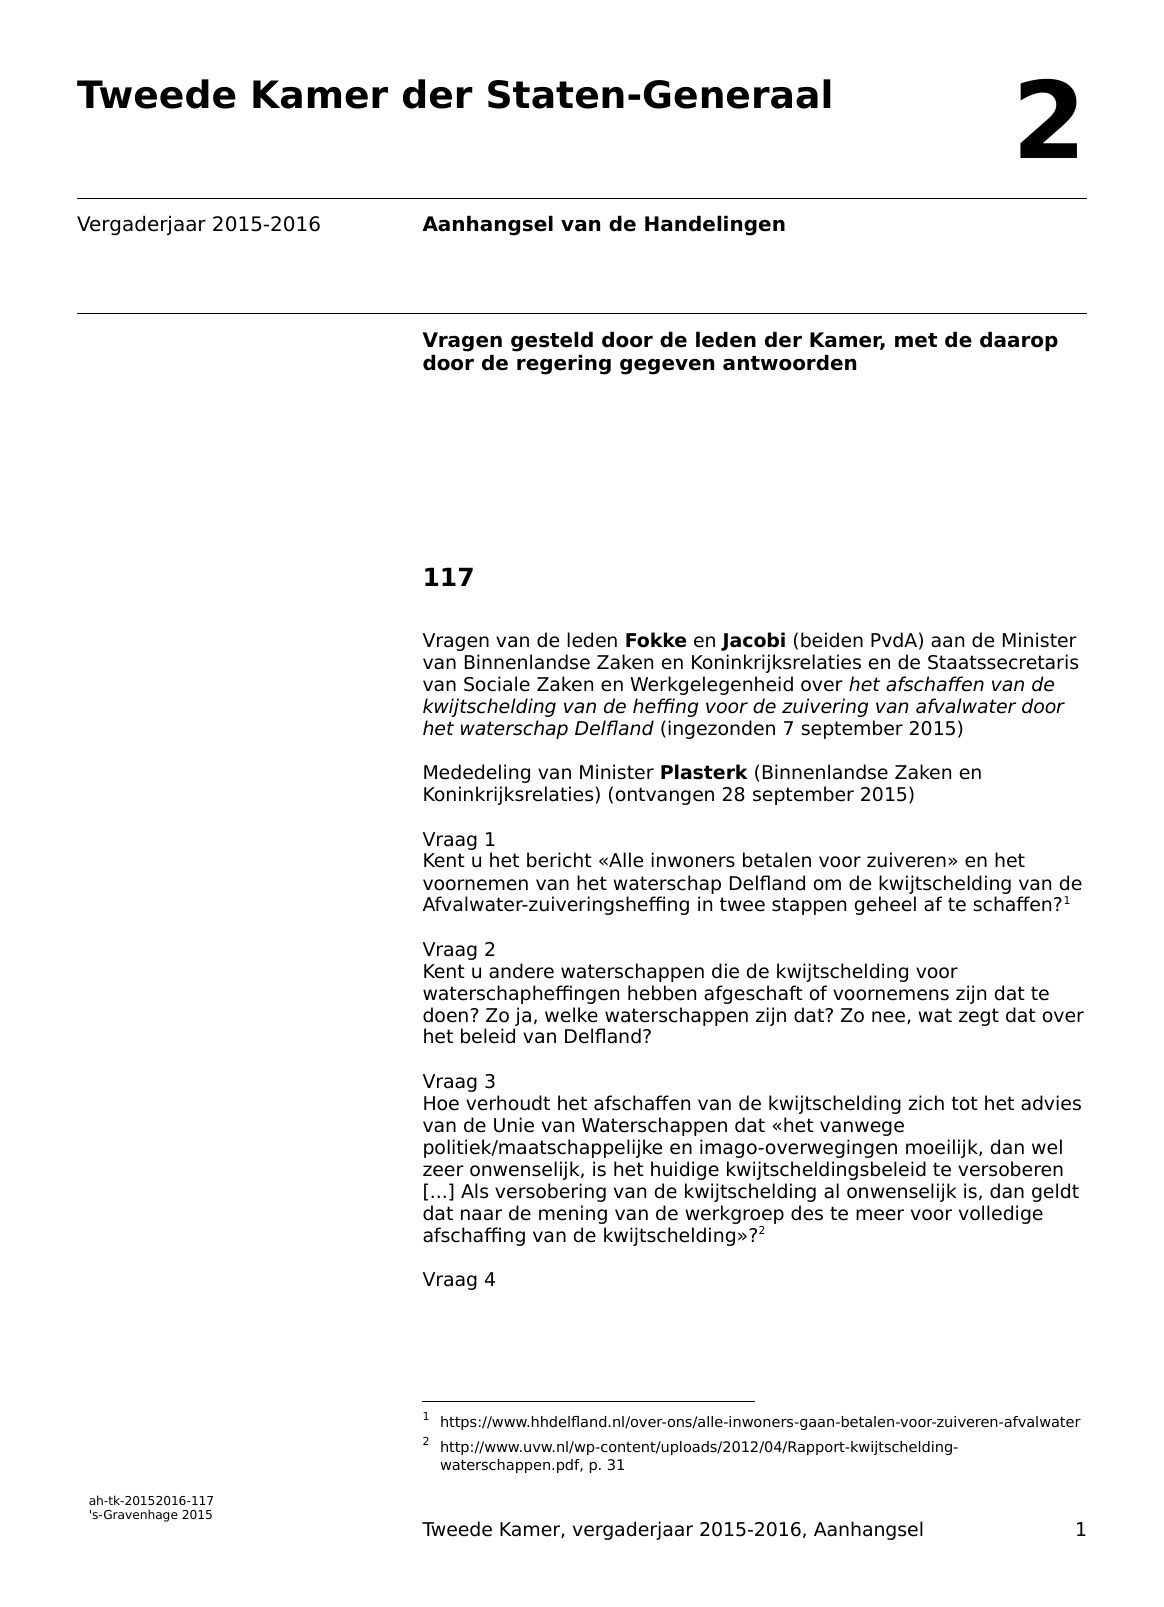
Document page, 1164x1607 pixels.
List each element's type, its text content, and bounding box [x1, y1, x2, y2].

text Hoe verhoudt het afschaffen van de kwijtschelding zich tot het advies van de Unie van Waterschappen dat «het vanwege politiek/maatschappelijke en imago-overwegingen moeilijk, dan wel zeer onwenselijk, is het huidige kwijtscheldingsbeleid te versoberen [...] Als versobering van de kwijtschelding al onwenselijk is, dan geldt dat naar de mening van de werkgroep des te meer voor volledige afschaffing van de kwijtschelding»? [422, 1093, 1087, 1246]
table_header Tweede Kamer der Staten-Generaal [77, 59, 886, 198]
text 117 [422, 563, 1087, 592]
text ah-tk-20152016-117 [88, 1494, 323, 1508]
text Vraag 2 [422, 938, 1087, 961]
text 's-Gravenhage 2015 [88, 1508, 323, 1522]
text Vraag 4 [422, 1269, 1087, 1291]
text http://www.uvw.nl/wp-content/uploads/2012/04/Rapport-kwijtschelding-waterschappen.pdf, p. 31 [422, 1435, 1087, 1474]
text https://www.hhdelfland.nl/over-ons/alle-inwoners-gaan-betalen-voor-zuiveren-afvalwater [422, 1410, 1087, 1432]
table_cell [77, 314, 422, 375]
text Vragen van de leden Fokke en Jacobi (beiden PvdA) aan de Minister van Binnenlandse Zaken en Koninkrijksrelaties en de Staatssecretaris van Sociale Zaken en Werkgelegenheid over het afschaffen van de kwijtschelding van de heffing voor de zuivering van afvalwater door het waterschap Delfland (ingezonden 7 september 2015) [422, 630, 1087, 740]
text Kent u het bericht «Alle inwoners betalen voor zuiveren» en het voornemen van het waterschap Delfland om de kwijtschelding van de Afvalwater-zuiveringsheffing in twee stappen geheel af te schaffen? [422, 850, 1087, 916]
text Vraag 1 [422, 828, 1087, 850]
table_cell Vragen gesteld door de leden der Kamer, met de daarop door de regering gegeven antwoorden [422, 314, 1087, 375]
table_header 2 [886, 59, 1087, 198]
text Vraag 3 [422, 1071, 1087, 1093]
text Kent u andere waterschappen die de kwijtschelding voor waterschapheffingen hebben afgeschaft of voornemens zijn dat te doen? Zo ja, welke waterschappen zijn dat? Zo nee, wat zegt dat over het beleid van Delfland? [422, 961, 1087, 1048]
text Mededeling van Minister Plasterk (Binnenlandse Zaken en Koninkrijksrelaties) (ontvangen 28 september 2015) [422, 762, 1087, 806]
table_cell Vergaderjaar 2015-2016 [77, 199, 422, 313]
table_cell Aanhangsel van de Handelingen [422, 199, 1087, 313]
